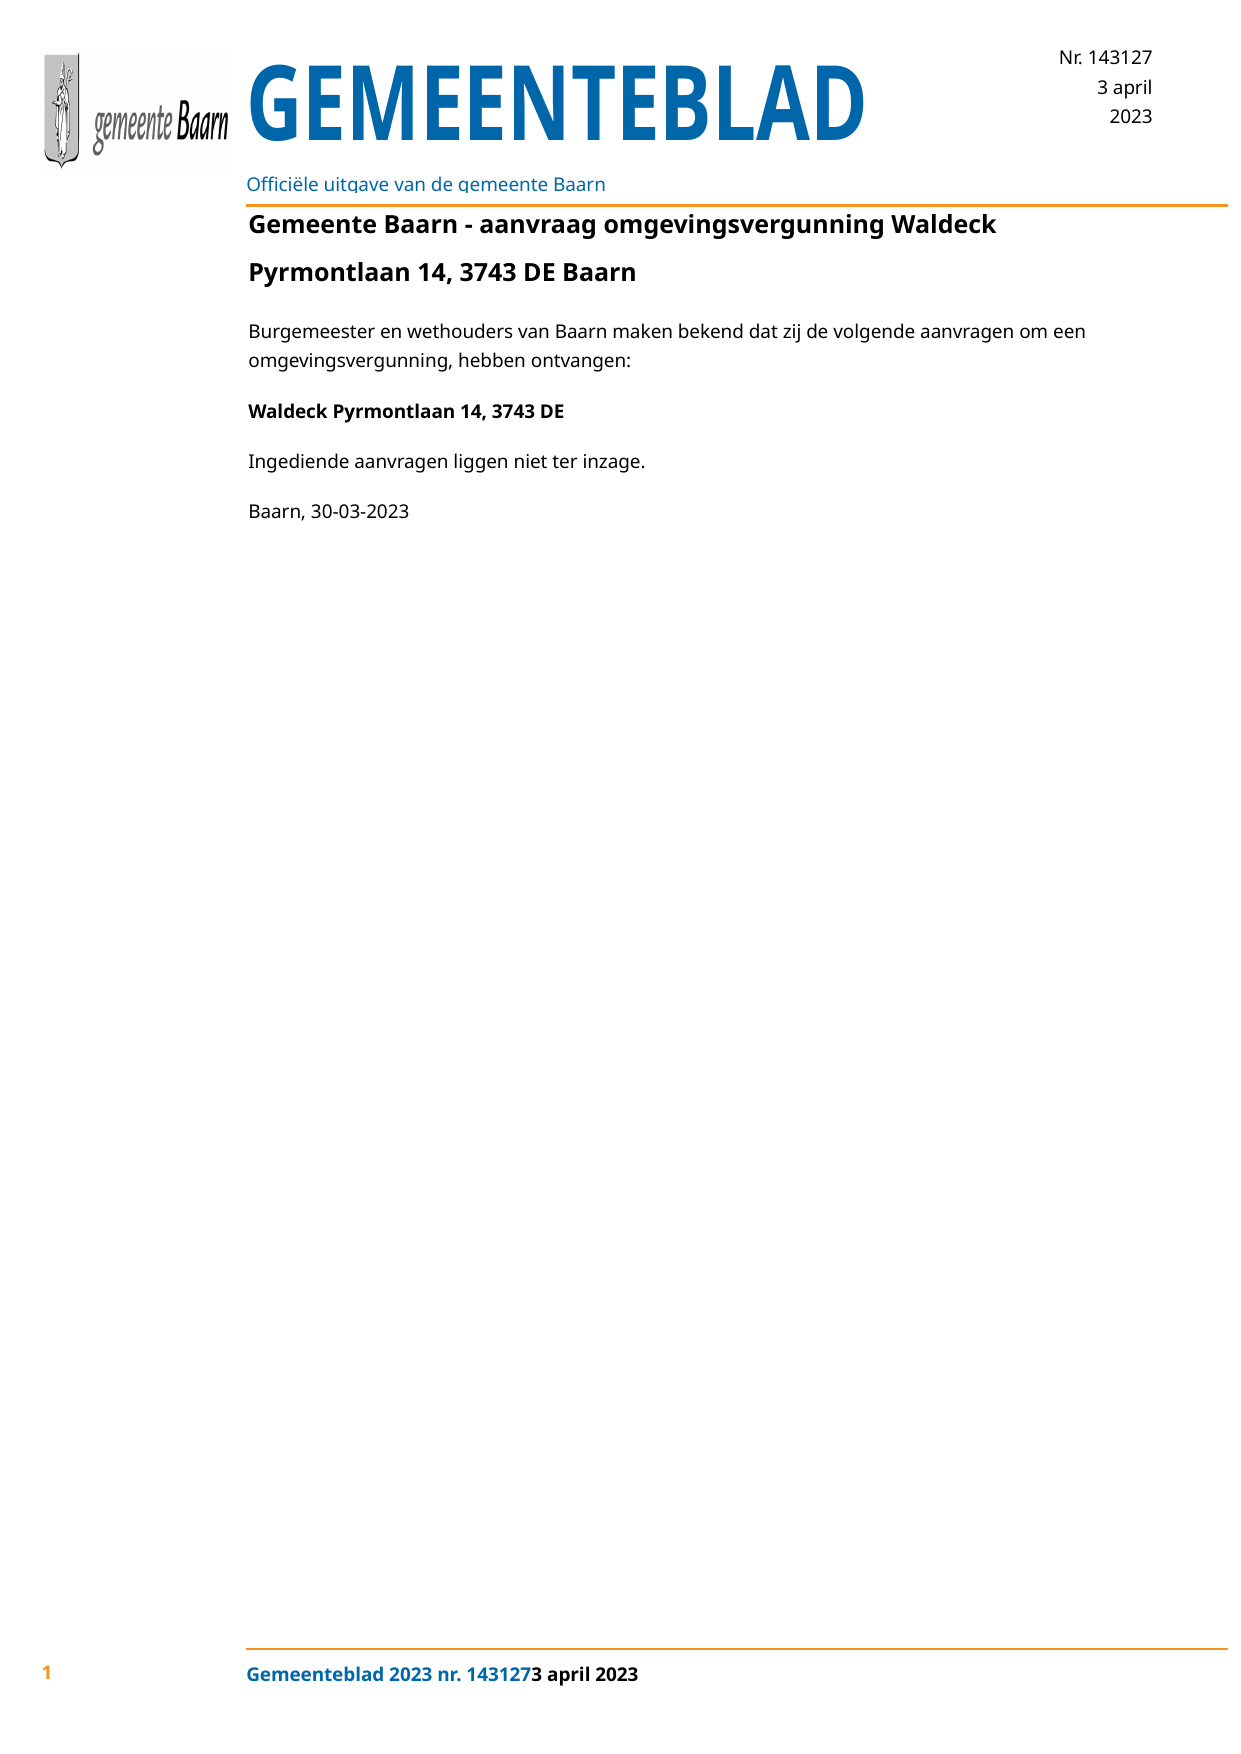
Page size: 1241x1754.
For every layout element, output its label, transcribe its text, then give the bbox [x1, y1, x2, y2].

text Burgemeester en wethouders van Baarn maken bekend dat zij de volgende aanvragen om een omgevingsvergunning, hebben ontvangen: [248, 318, 1152, 373]
picture [41, 47, 231, 172]
text Gemeente Baarn - aanvraag omgevingsvergunning Waldeck Pyrmontlaan 14, 3743 DE Baarn [248, 207, 1152, 288]
text Waldeck Pyrmontlaan 14, 3743 DE [248, 398, 1152, 424]
text Ingediende aanvragen liggen niet ter inzage. [248, 448, 1152, 474]
text Baarn, 30-03-2023 [248, 499, 1152, 524]
